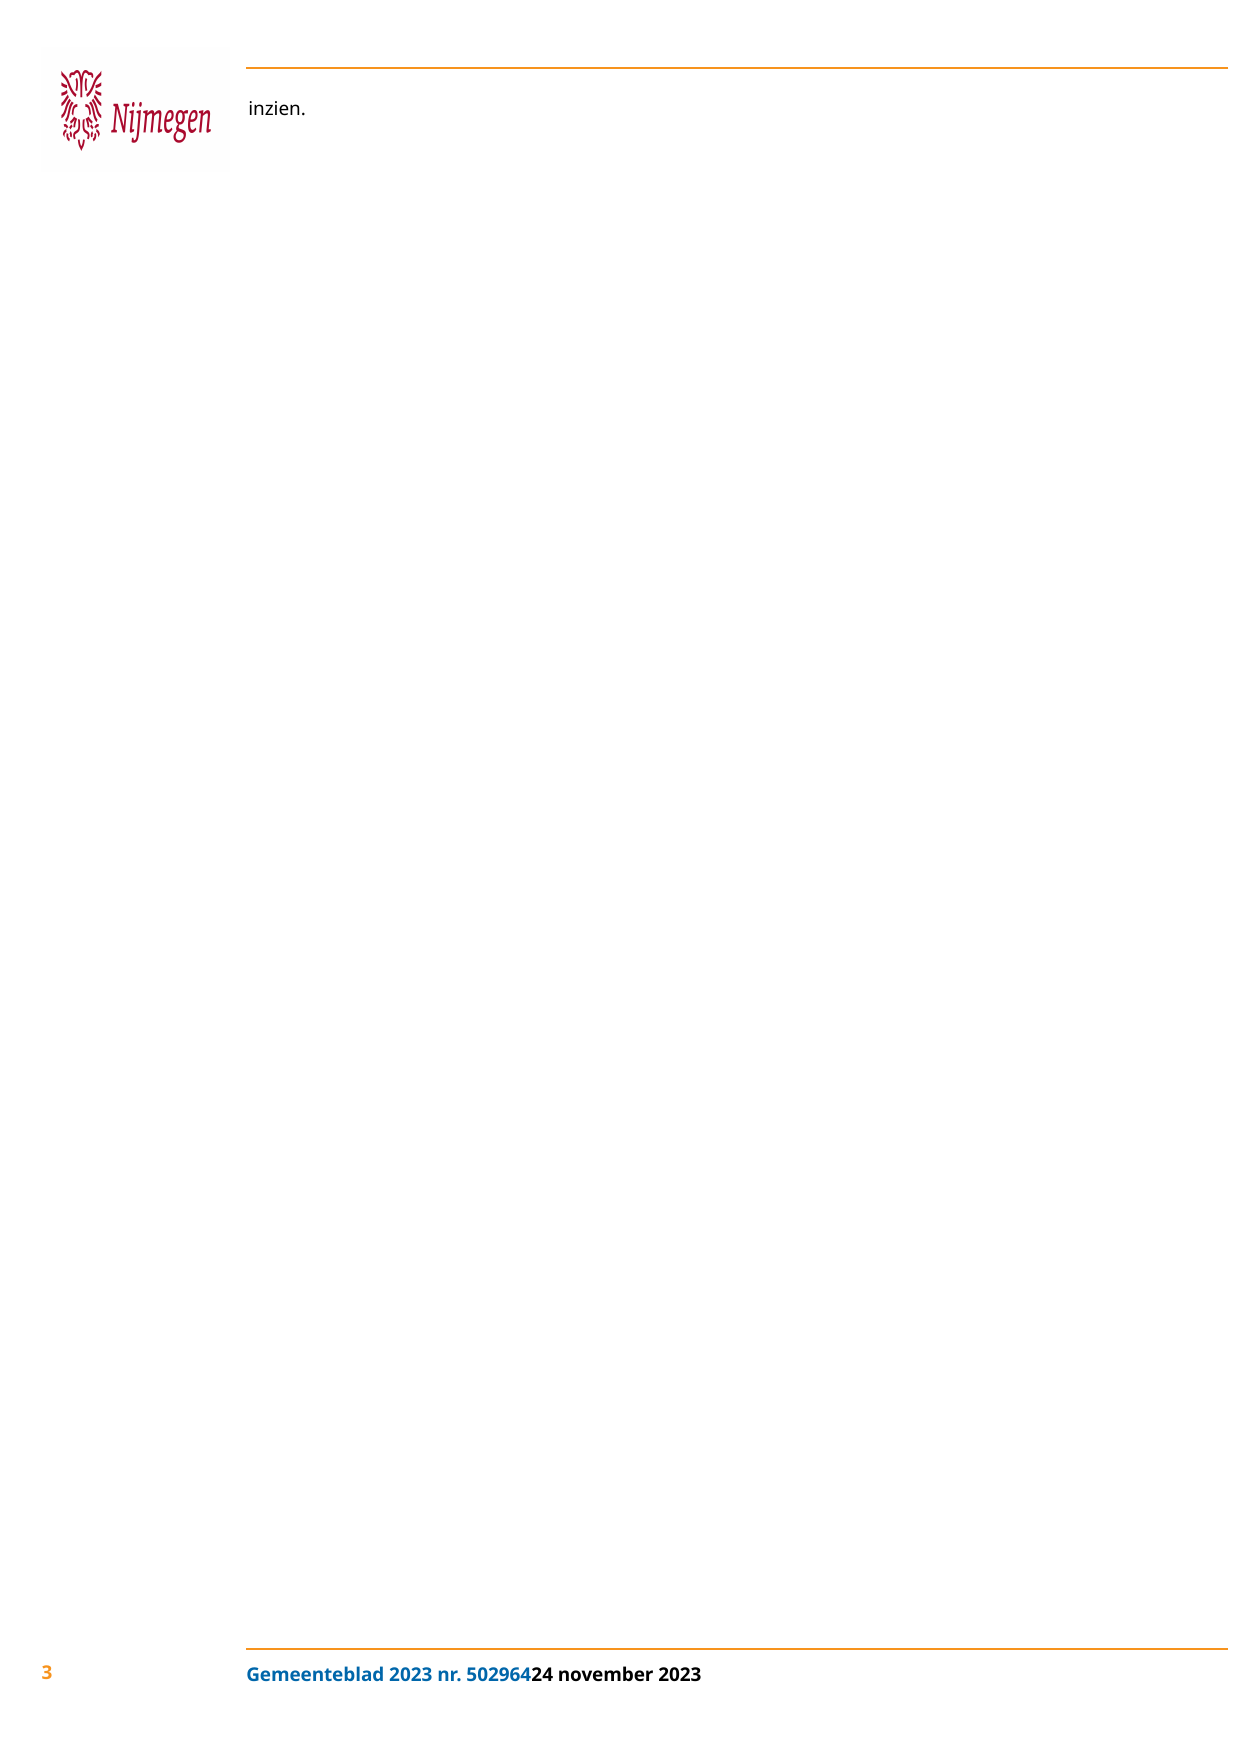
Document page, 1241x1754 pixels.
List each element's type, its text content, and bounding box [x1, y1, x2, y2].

picture [41, 47, 231, 172]
text inzien. [248, 95, 1152, 121]
